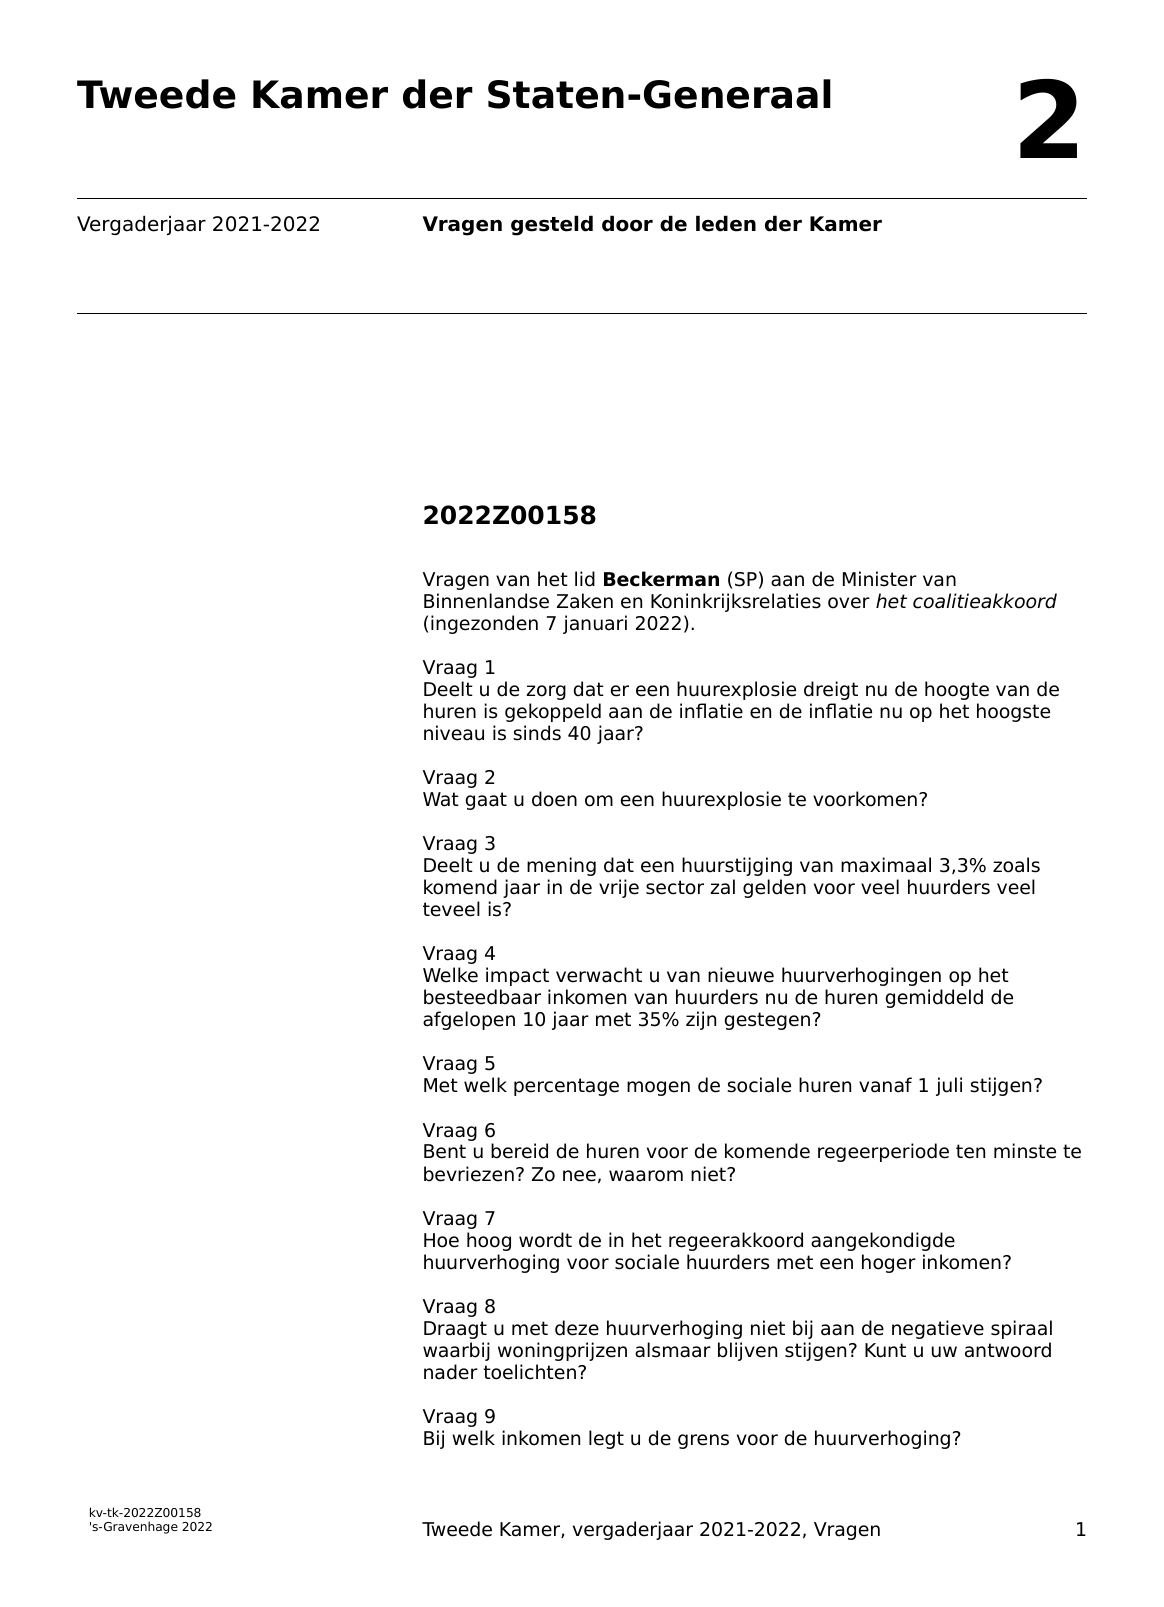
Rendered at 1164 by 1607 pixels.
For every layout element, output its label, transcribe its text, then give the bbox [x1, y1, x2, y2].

text Vraag 8 [422, 1296, 1087, 1318]
text 's-Gravenhage 2022 [88, 1520, 323, 1534]
text kv-tk-2022Z00158 [88, 1506, 323, 1520]
text Draagt u met deze huurverhoging niet bij aan de negatieve spiraal waarbij woningprijzen alsmaar blijven stijgen? Kunt u uw antwoord nader toelichten? [422, 1318, 1087, 1384]
text Bij welk inkomen legt u de grens voor de huurverhoging? [422, 1428, 1087, 1450]
text Welke impact verwacht u van nieuwe huurverhogingen op het besteedbaar inkomen van huurders nu de huren gemiddeld de afgelopen 10 jaar met 35% zijn gestegen? [422, 965, 1087, 1031]
table_cell Vragen gesteld door de leden der Kamer [422, 199, 1087, 313]
text Wat gaat u doen om een huurexplosie te voorkomen? [422, 789, 1087, 811]
text Vraag 6 [422, 1119, 1087, 1141]
text Vraag 2 [422, 767, 1087, 789]
text Vraag 7 [422, 1208, 1087, 1229]
table_cell Vergaderjaar 2021-2022 [77, 199, 422, 313]
text Vraag 3 [422, 833, 1087, 855]
text Vraag 4 [422, 943, 1087, 965]
text Hoe hoog wordt de in het regeerakkoord aangekondigde huurverhoging voor sociale huurders met een hoger inkomen? [422, 1229, 1087, 1273]
text Vraag 1 [422, 657, 1087, 679]
table_header 2 [886, 59, 1087, 198]
text Deelt u de zorg dat er een huurexplosie dreigt nu de hoogte van de huren is gekoppeld aan de inflatie en de inflatie nu op het hoogste niveau is sinds 40 jaar? [422, 679, 1087, 745]
text Vragen van het lid Beckerman (SP) aan de Minister van Binnenlandse Zaken en Koninkrijksrelaties over het coalitieakkoord (ingezonden 7 januari 2022). [422, 569, 1087, 635]
text Vraag 9 [422, 1406, 1087, 1428]
text Vraag 5 [422, 1053, 1087, 1075]
text Deelt u de mening dat een huurstijging van maximaal 3,3% zoals komend jaar in de vrije sector zal gelden voor veel huurders veel teveel is? [422, 855, 1087, 921]
table_header Tweede Kamer der Staten-Generaal [77, 59, 886, 198]
text Bent u bereid de huren voor de komende regeerperiode ten minste te bevriezen? Zo nee, waarom niet? [422, 1141, 1087, 1185]
text 2022Z00158 [422, 501, 1087, 531]
text Met welk percentage mogen de sociale huren vanaf 1 juli stijgen? [422, 1075, 1087, 1097]
